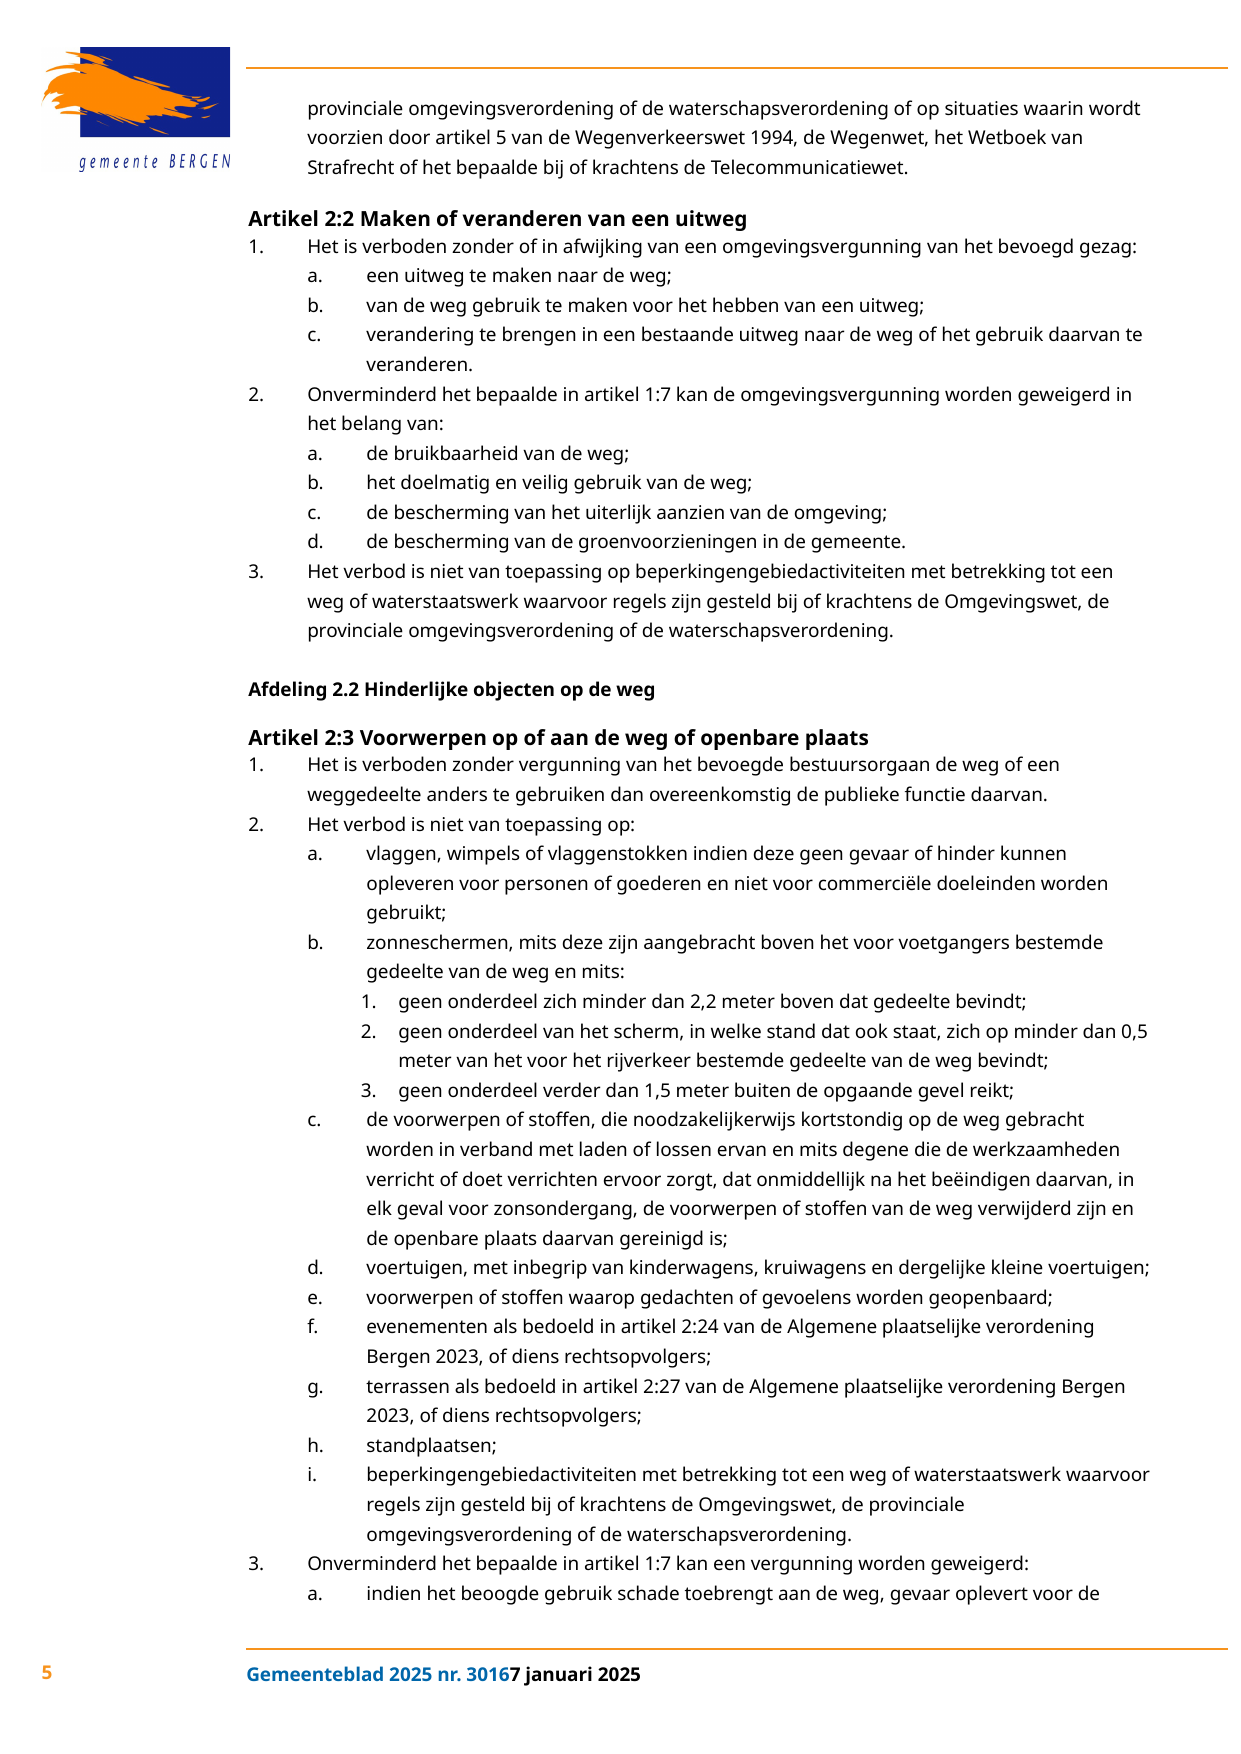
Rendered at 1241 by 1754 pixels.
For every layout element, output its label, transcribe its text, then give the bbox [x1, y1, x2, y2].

list standplaatsen; [307, 1432, 1152, 1458]
list beperkingengebiedactiviteiten met betrekking tot een weg of waterstaatswerk waarvoor regels zijn gesteld bij of krachtens de Omgevingswet, de provinciale omgevingsverordening of de waterschapsverordening. [307, 1462, 1152, 1546]
list een uitweg te maken naar de weg; [307, 262, 1152, 288]
list Onverminderd het bepaalde in artikel 1:7 kan een vergunning worden geweigerd: [248, 1550, 1152, 1576]
list zonneschermen, mits deze zijn aangebracht boven het voor voetgangers bestemde gedeelte van de weg en mits: [307, 929, 1152, 984]
list de voorwerpen of stoffen, die noodzakelijkerwijs kortstondig op de weg gebracht worden in verband met laden of lossen ervan en mits degene die de werkzaamheden verricht of doet verrichten ervoor zorgt, dat onmiddellijk na het beëindigen daarvan, in elk geval voor zonsondergang, de voorwerpen of stoffen van de weg verwijderd zijn en de openbare plaats daarvan gereinigd is; [307, 1107, 1152, 1251]
list provinciale omgevingsverordening of de waterschapsverordening of op situaties waarin wordt voorzien door artikel 5 van de Wegenverkeerswet 1994, de Wegenwet, het Wetboek van Strafrecht of het bepaalde bij of krachtens de Telecommunicatiewet. [248, 95, 1152, 180]
list indien het beoogde gebruik schade toebrengt aan de weg, gevaar oplevert voor de [307, 1580, 1152, 1606]
list geen onderdeel verder dan 1,5 meter buiten de opgaande gevel reikt; [361, 1077, 1152, 1103]
list de bruikbaarheid van de weg; [307, 440, 1152, 466]
text Afdeling 2.2 Hinderlijke objecten op de weg [248, 677, 1152, 702]
list Het verbod is niet van toepassing op beperkingengebiedactiviteiten met betrekking tot een weg of waterstaatswerk waarvoor regels zijn gesteld bij of krachtens de Omgevingswet, de provinciale omgevingsverordening of de waterschapsverordening. [248, 558, 1152, 643]
text Artikel 2:2 Maken of veranderen van een uitweg [248, 204, 1152, 233]
picture [41, 47, 231, 172]
list Het is verboden zonder of in afwijking van een omgevingsvergunning van het bevoegd gezag: [248, 233, 1152, 258]
list geen onderdeel zich minder dan 2,2 meter boven dat gedeelte bevindt; [361, 988, 1152, 1014]
list het doelmatig en veilig gebruik van de weg; [307, 469, 1152, 495]
list voorwerpen of stoffen waarop gedachten of gevoelens worden geopenbaard; [307, 1284, 1152, 1310]
list evenementen als bedoeld in artikel 2:24 van de Algemene plaatselijke verordening Bergen 2023, of diens rechtsopvolgers; [307, 1314, 1152, 1369]
list Het is verboden zonder vergunning van het bevoegde bestuursorgaan de weg of een weggedeelte anders te gebruiken dan overeenkomstig de publieke functie daarvan. [248, 752, 1152, 807]
list terrassen als bedoeld in artikel 2:27 van de Algemene plaatselijke verordening Bergen 2023, of diens rechtsopvolgers; [307, 1373, 1152, 1428]
list geen onderdeel van het scherm, in welke stand dat ook staat, zich op minder dan 0,5 meter van het voor het rijverkeer bestemde gedeelte van de weg bevindt; [361, 1018, 1152, 1073]
list vlaggen, wimpels of vlaggenstokken indien deze geen gevaar of hinder kunnen opleveren voor personen of goederen en niet voor commerciële doeleinden worden gebruikt; [307, 840, 1152, 925]
list de bescherming van het uiterlijk aanzien van de omgeving; [307, 499, 1152, 525]
list Onverminderd het bepaalde in artikel 1:7 kan de omgevingsvergunning worden geweigerd in het belang van: [248, 381, 1152, 436]
list voertuigen, met inbegrip van kinderwagens, kruiwagens en dergelijke kleine voertuigen; [307, 1254, 1152, 1280]
text Artikel 2:3 Voorwerpen op of aan de weg of openbare plaats [248, 723, 1152, 752]
list Het verbod is niet van toepassing op: [248, 811, 1152, 836]
list verandering te brengen in een bestaande uitweg naar de weg of het gebruik daarvan te veranderen. [307, 322, 1152, 377]
list van de weg gebruik te maken voor het hebben van een uitweg; [307, 292, 1152, 318]
list de bescherming van de groenvoorzieningen in de gemeente. [307, 529, 1152, 554]
